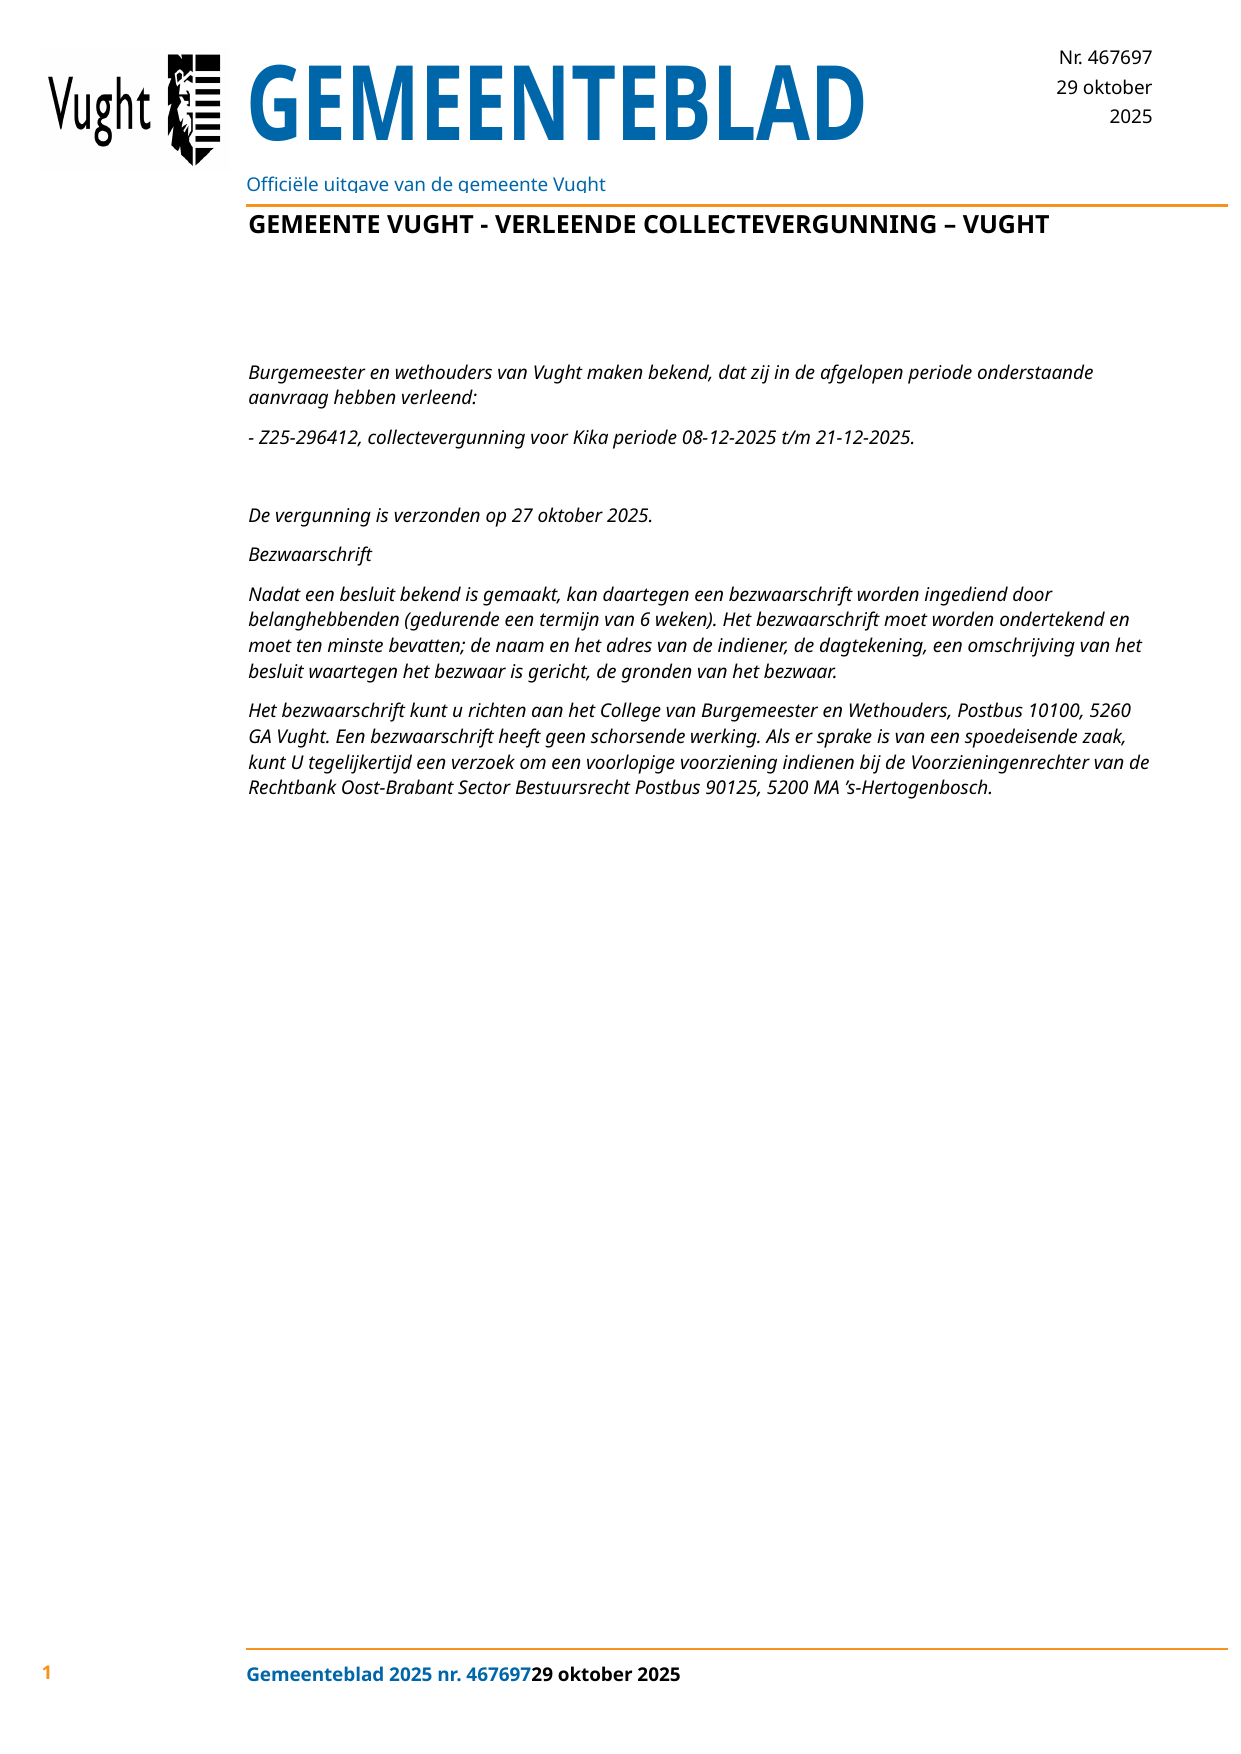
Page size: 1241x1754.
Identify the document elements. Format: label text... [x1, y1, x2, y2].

text De vergunning is verzonden op 27 oktober 2025. [248, 502, 1152, 528]
text GEMEENTE VUGHT - VERLEENDE COLLECTEVERGUNNING – VUGHT [248, 207, 1152, 241]
text Het bezwaarschrift kunt u richten aan het College van Burgemeester en Wethouders, Postbus 10100, 5260 GA Vught. Een bezwaarschrift heeft geen schorsende werking. Als er sprake is van een spoedeisende zaak, kunt U tegelijkertijd een verzoek om een voorlopige voorziening indienen bij de Voorzieningenrechter van de Rechtbank Oost-Brabant Sector Bestuursrecht Postbus 90125, 5200 MA ’s-Hertogenbosch. [248, 697, 1152, 800]
text Bezwaarschrift [248, 542, 1152, 567]
picture [41, 47, 231, 172]
text Burgemeester en wethouders van Vught maken bekend, dat zij in de afgelopen periode onderstaande aanvraag hebben verleend: [248, 359, 1152, 410]
text Nadat een besluit bekend is gemaakt, kan daartegen een bezwaarschrift worden ingediend door belanghebbenden (gedurende een termijn van 6 weken). Het bezwaarschrift moet worden ondertekend en moet ten minste bevatten; de naam en het adres van de indiener, de dagtekening, een omschrijving van het besluit waartegen het bezwaar is gericht, de gronden van het bezwaar. [248, 581, 1152, 684]
text - Z25-296412, collectevergunning voor Kika periode 08-12-2025 t/m 21-12-2025. [248, 424, 1152, 449]
